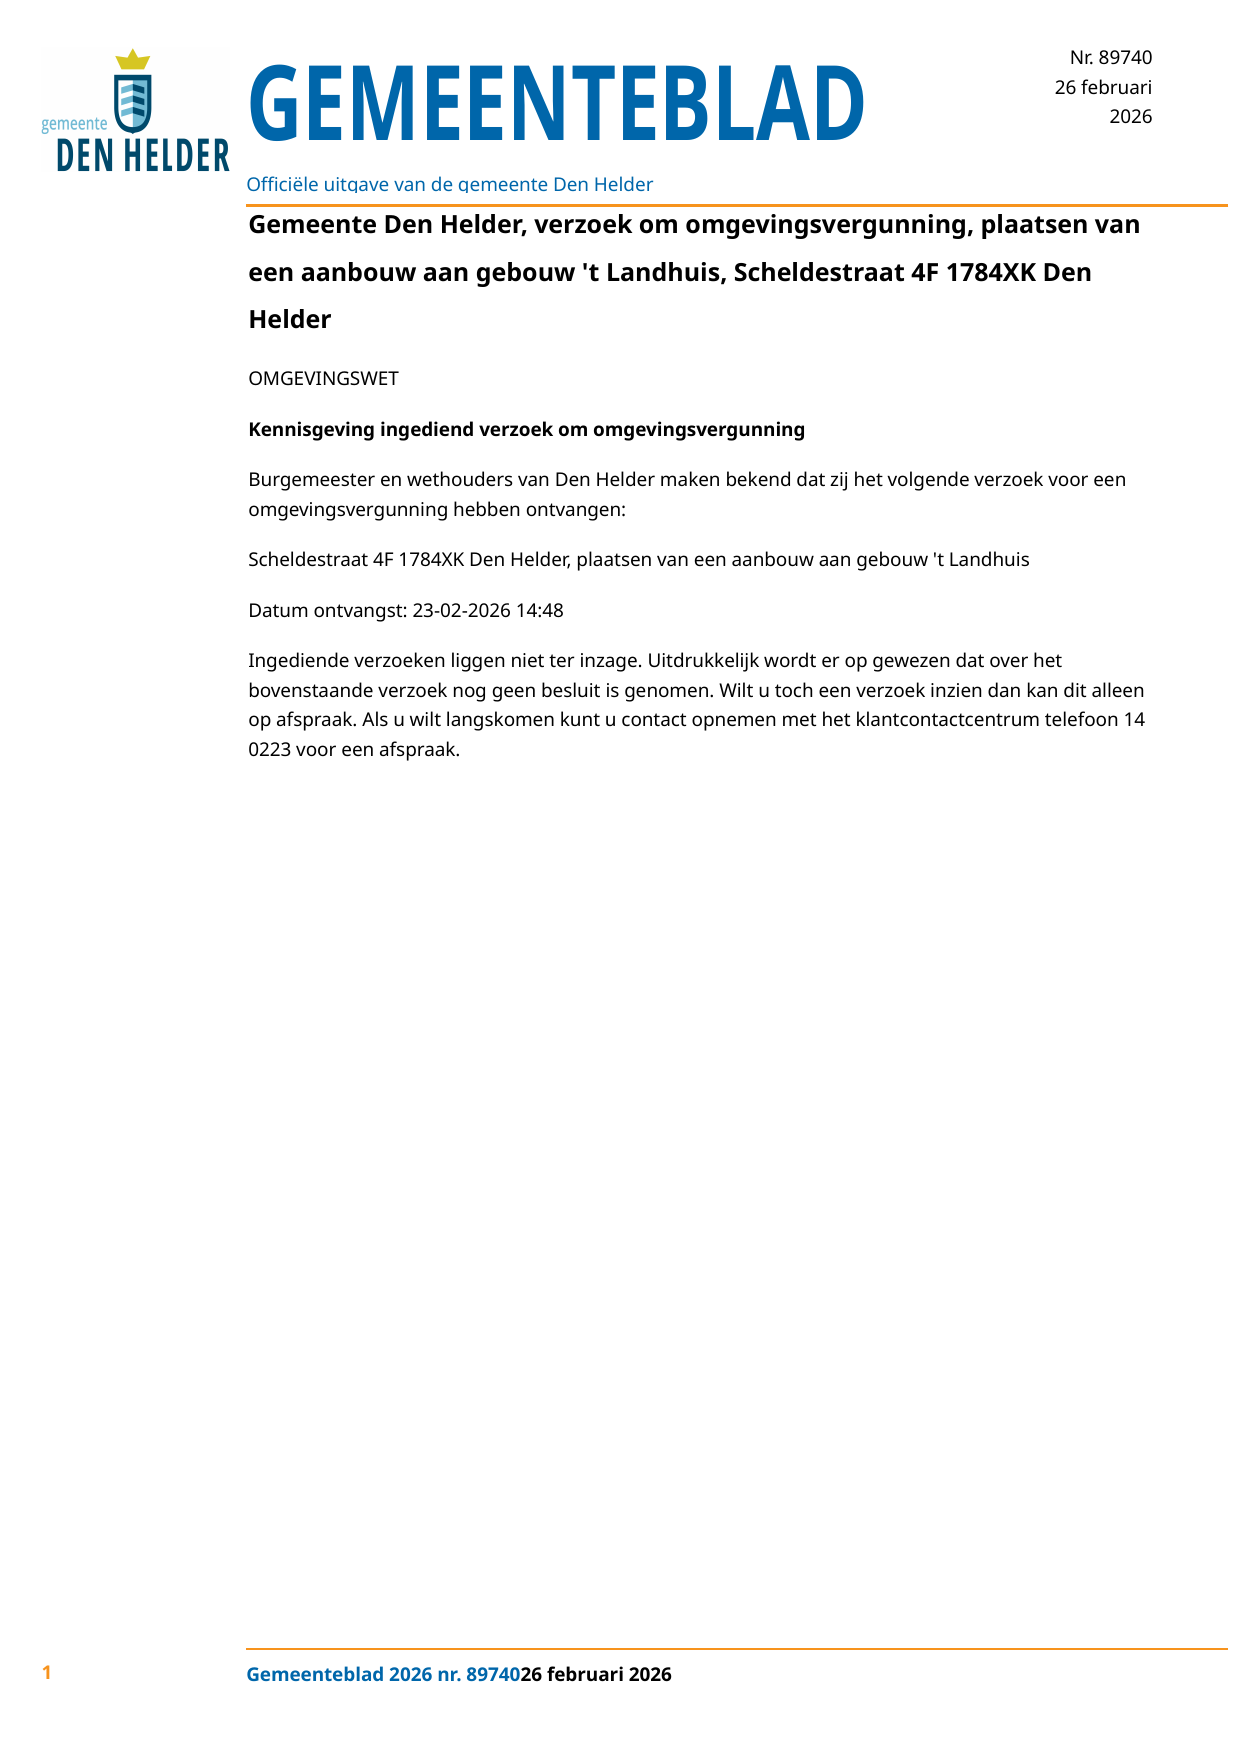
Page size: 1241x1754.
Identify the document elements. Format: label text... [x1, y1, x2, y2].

text Gemeente Den Helder, verzoek om omgevingsvergunning, plaatsen van een aanbouw aan gebouw 't Landhuis, Scheldestraat 4F 1784XK Den Helder [248, 207, 1152, 336]
text Burgemeester en wethouders van Den Helder maken bekend dat zij het volgende verzoek voor een omgevingsvergunning hebben ontvangen: [248, 466, 1152, 522]
picture [41, 47, 231, 172]
picture [100, 154, 106, 172]
text Scheldestraat 4F 1784XK Den Helder, plaatsen van een aanbouw aan gebouw 't Landhuis [248, 546, 1152, 572]
picture [182, 144, 187, 165]
text OMGEVINGSWET [248, 366, 1152, 391]
text Ingediende verzoeken liggen niet ter inzage. Uitdrukkelijk wordt er op gewezen dat over het bovenstaande verzoek nog geen besluit is genomen. Wilt u toch een verzoek inzien dan kan dit alleen op afspraak. Als u wilt langskomen kunt u contact opnemen met het klantcontactcentrum telefoon 14 0223 voor een afspraak. [248, 647, 1152, 762]
picture [130, 157, 135, 172]
picture [220, 160, 224, 172]
text Kennisgeving ingediend verzoek om omgevingsvergunning [248, 416, 1152, 442]
text Datum ontvangst: 23-02-2026 14:48 [248, 597, 1152, 622]
picture [63, 144, 68, 165]
